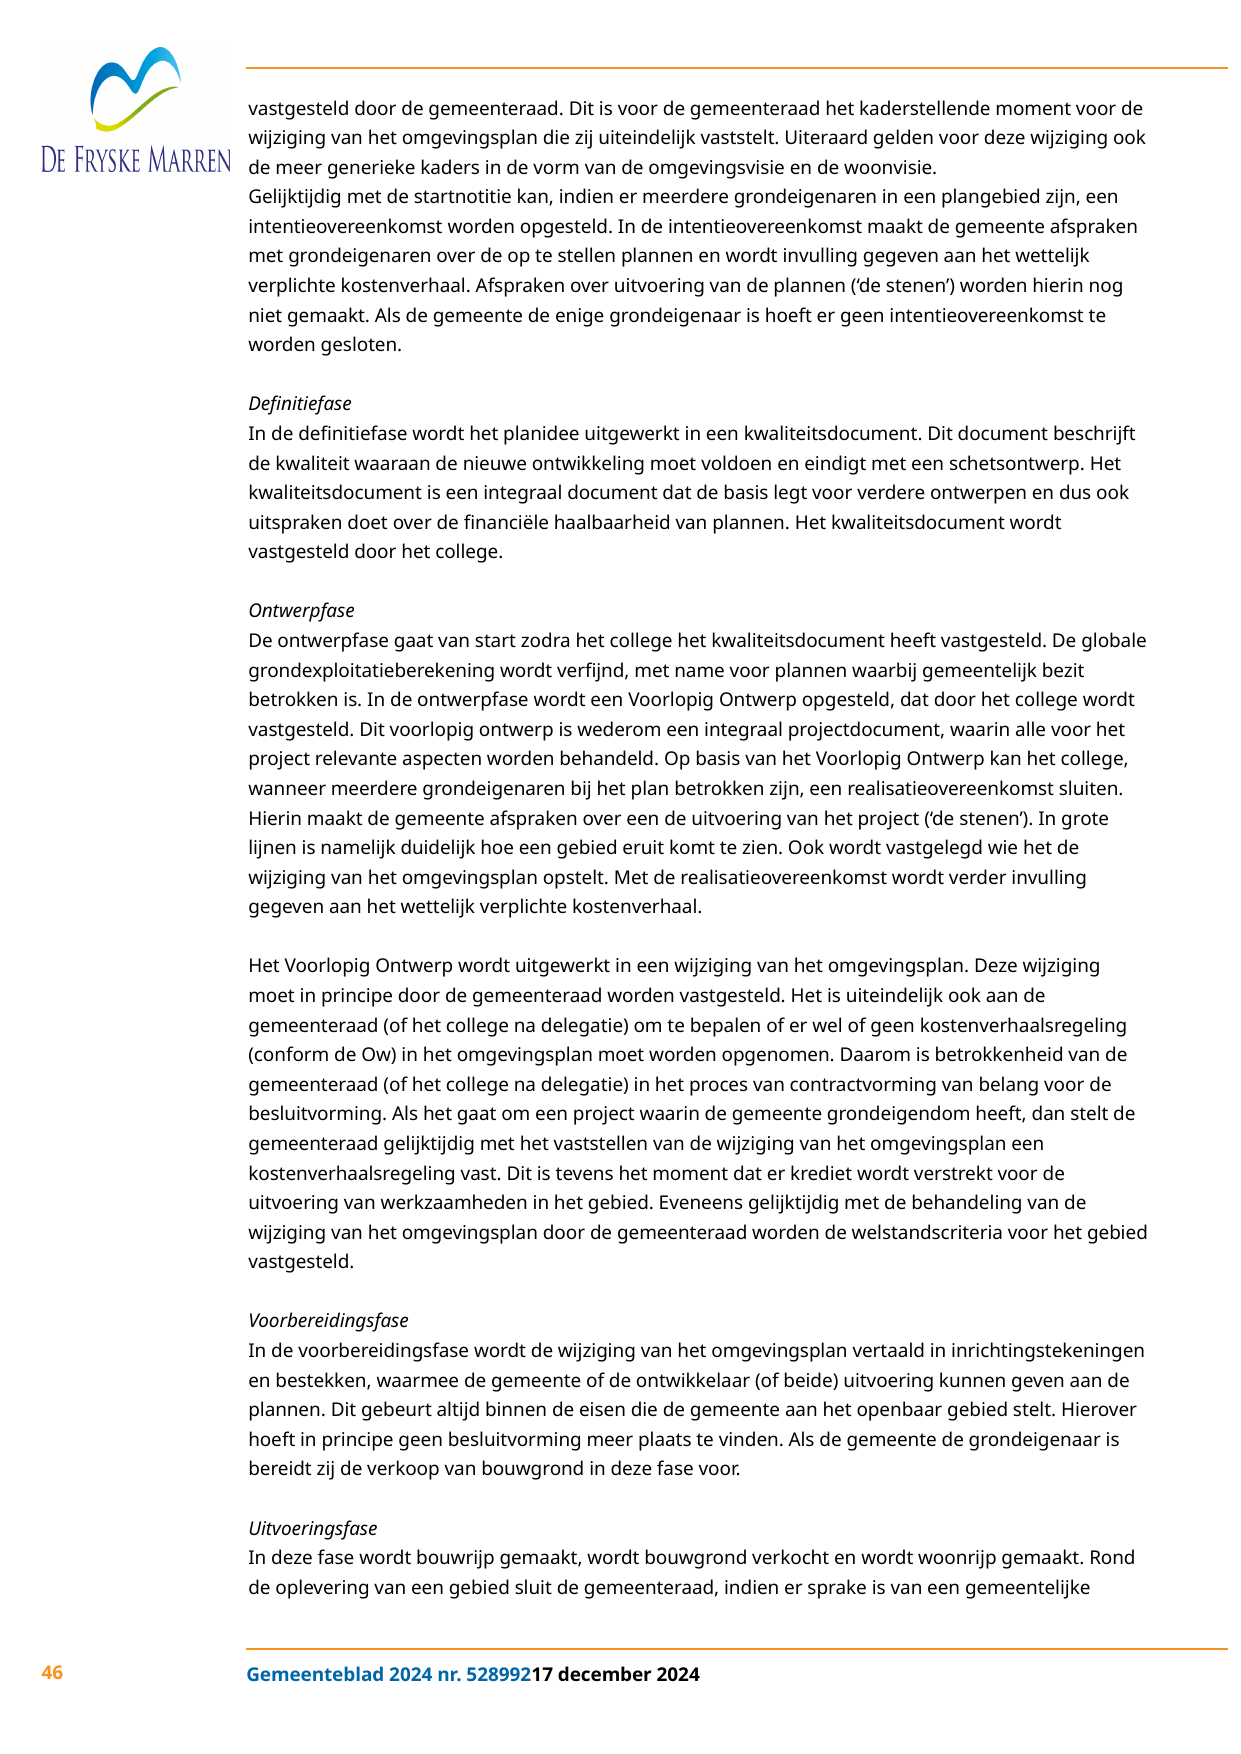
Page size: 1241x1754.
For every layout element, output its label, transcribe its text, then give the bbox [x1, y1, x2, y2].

text Ontwerpfase [248, 598, 1152, 623]
text In de voorbereidingsfase wordt de wijziging van het omgevingsplan vertaald in inrichtingstekeningen en bestekken, waarmee de gemeente of de ontwikkelaar (of beide) uitvoering kunnen geven aan de plannen. Dit gebeurt altijd binnen de eisen die de gemeente aan het openbaar gebied stelt. Hierover hoeft in principe geen besluitvorming meer plaats te vinden. Als de gemeente de grondeigenaar is bereidt zij de verkoop van bouwgrond in deze fase voor. [248, 1337, 1152, 1481]
text moet in principe door de gemeenteraad worden vastgesteld. Het is uiteindelijk ook aan de gemeenteraad (of het college na delegatie) om te bepalen of er wel of geen kostenverhaalsregeling (conform de Ow) in het omgevingsplan moet worden opgenomen. Daarom is betrokkenheid van de gemeenteraad (of het college na delegatie) in het proces van contractvorming van belang voor de besluitvorming. Als het gaat om een project waarin de gemeente grondeigendom heeft, dan stelt de gemeenteraad gelijktijdig met het vaststellen van de wijziging van het omgevingsplan een kostenverhaalsregeling vast. Dit is tevens het moment dat er krediet wordt verstrekt voor de uitvoering van werkzaamheden in het gebied. Eveneens gelijktijdig met de behandeling van de wijziging van het omgevingsplan door de gemeenteraad worden de welstandscriteria voor het gebied vastgesteld. [248, 982, 1152, 1274]
text Gelijktijdig met de startnotitie kan, indien er meerdere grondeigenaren in een plangebied zijn, een intentieovereenkomst worden opgesteld. In de intentieovereenkomst maakt de gemeente afspraken met grondeigenaren over de op te stellen plannen en wordt invulling gegeven aan het wettelijk verplichte kostenverhaal. Afspraken over uitvoering van de plannen (‘de stenen’) worden hierin nog niet gemaakt. Als de gemeente de enige grondeigenaar is hoeft er geen intentieovereenkomst te worden gesloten. [248, 183, 1152, 357]
text Het Voorlopig Ontwerp wordt uitgewerkt in een wijziging van het omgevingsplan. Deze wijziging [248, 953, 1152, 978]
picture [41, 47, 231, 172]
text vastgesteld door de gemeenteraad. Dit is voor de gemeenteraad het kaderstellende moment voor de wijziging van het omgevingsplan die zij uiteindelijk vaststelt. Uiteraard gelden voor deze wijziging ook de meer generieke kaders in de vorm van de omgevingsvisie en de woonvisie. [248, 95, 1152, 180]
text In deze fase wordt bouwrijp gemaakt, wordt bouwgrond verkocht en wordt woonrijp gemaakt. Rond de oplevering van een gebied sluit de gemeenteraad, indien er sprake is van een gemeentelijke [248, 1544, 1152, 1600]
text Voorbereidingsfase [248, 1308, 1152, 1333]
text Definitiefase [248, 391, 1152, 416]
text De ontwerpfase gaat van start zodra het college het kwaliteitsdocument heeft vastgesteld. De globale grondexploitatieberekening wordt verfijnd, met name voor plannen waarbij gemeentelijk bezit betrokken is. In de ontwerpfase wordt een Voorlopig Ontwerp opgesteld, dat door het college wordt vastgesteld. Dit voorlopig ontwerp is wederom een integraal projectdocument, waarin alle voor het project relevante aspecten worden behandeld. Op basis van het Voorlopig Ontwerp kan het college, wanneer meerdere grondeigenaren bij het plan betrokken zijn, een realisatieovereenkomst sluiten. Hierin maakt de gemeente afspraken over een de uitvoering van het project (‘de stenen’). In grote lijnen is namelijk duidelijk hoe een gebied eruit komt te zien. Ook wordt vastgelegd wie het de wijziging van het omgevingsplan opstelt. Met de realisatieovereenkomst wordt verder invulling gegeven aan het wettelijk verplichte kostenverhaal. [248, 627, 1152, 919]
text Uitvoeringsfase [248, 1515, 1152, 1541]
text In de definitiefase wordt het planidee uitgewerkt in een kwaliteitsdocument. Dit document beschrijft de kwaliteit waaraan de nieuwe ontwikkeling moet voldoen en eindigt met een schetsontwerp. Het kwaliteitsdocument is een integraal document dat de basis legt voor verdere ontwerpen en dus ook uitspraken doet over de financiële haalbaarheid van plannen. Het kwaliteitsdocument wordt vastgesteld door het college. [248, 420, 1152, 564]
